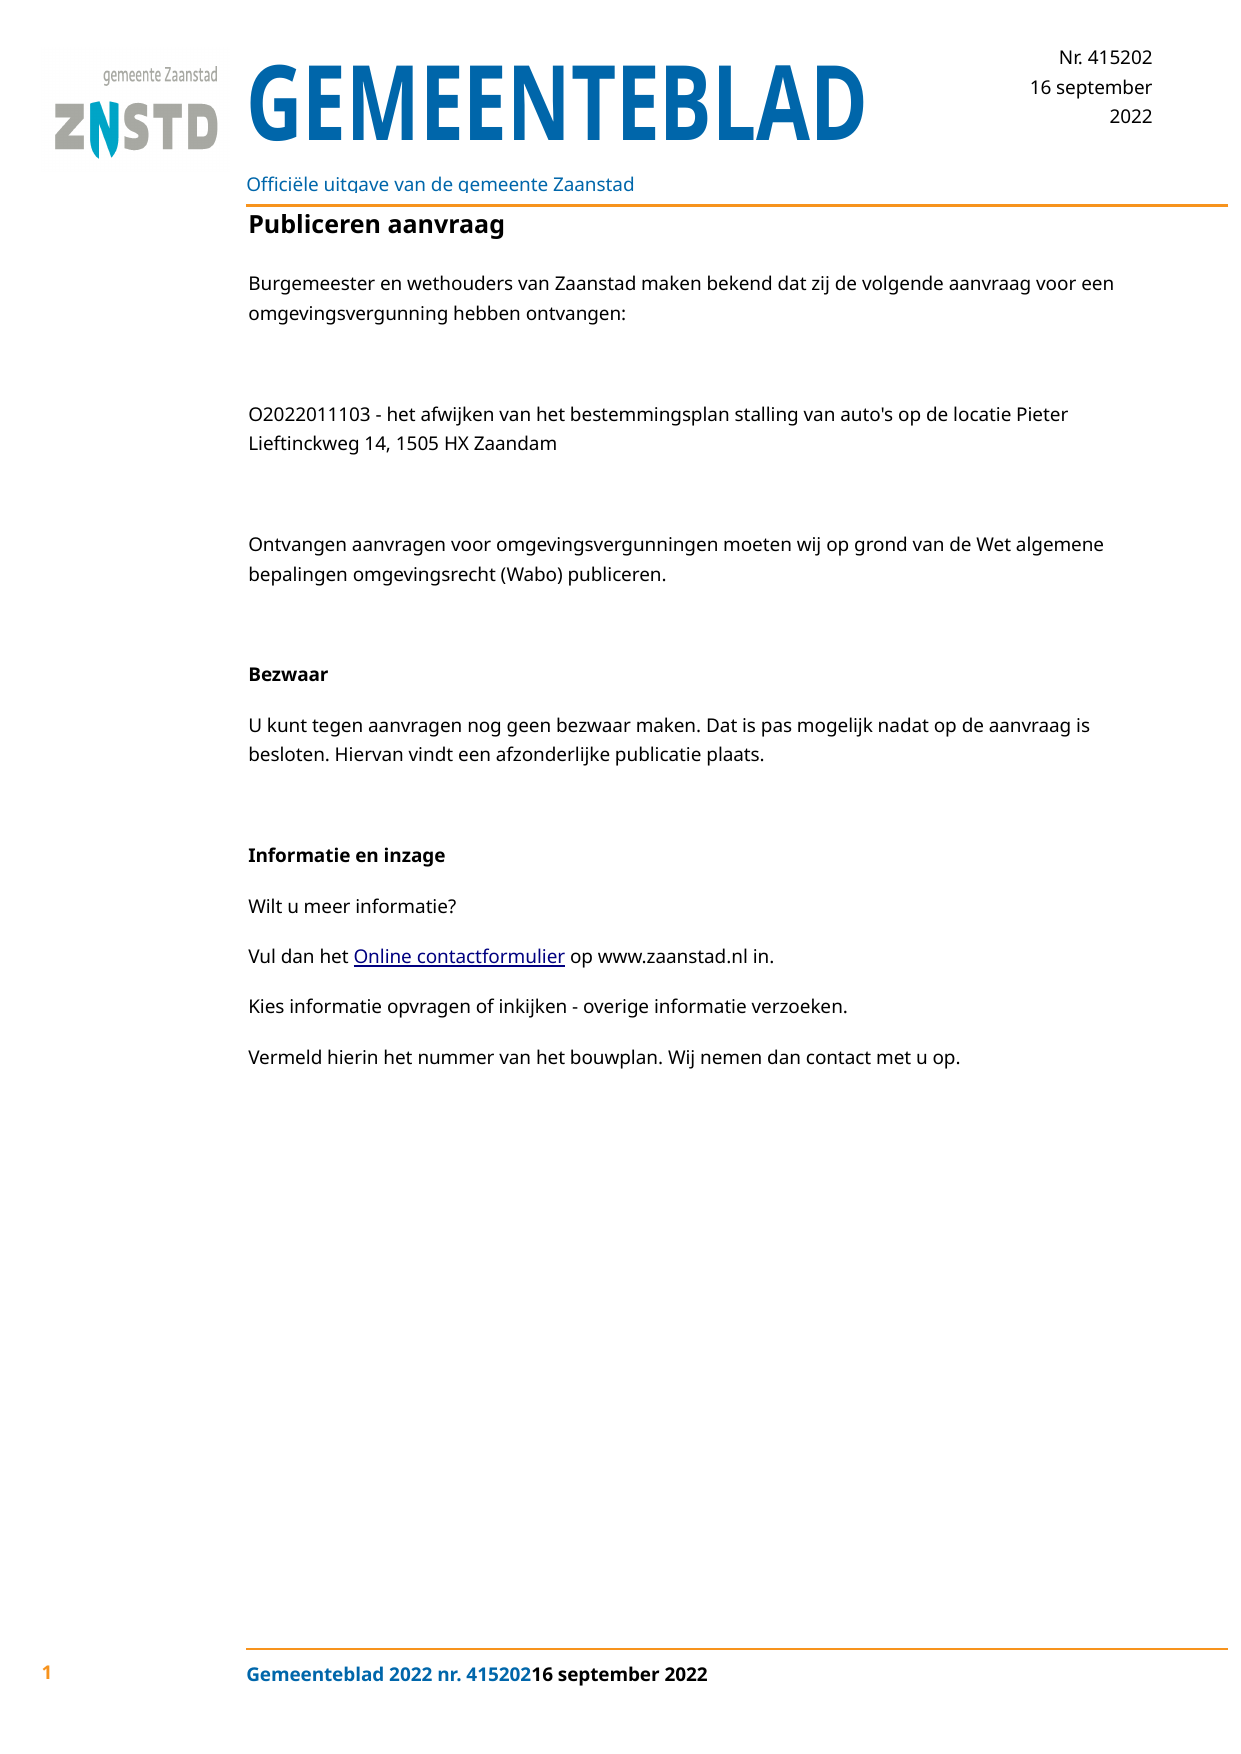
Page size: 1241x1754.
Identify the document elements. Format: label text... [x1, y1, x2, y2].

text Kies informatie opvragen of inkijken - overige informatie verzoeken. [248, 994, 1152, 1019]
text Informatie en inzage [248, 842, 1152, 868]
text Bezwaar [248, 662, 1152, 687]
text Wilt u meer informatie? [248, 893, 1152, 918]
text Ontvangen aanvragen voor omgevingsvergunningen moeten wij op grond van de Wet algemene bepalingen omgevingsrecht (Wabo) publiceren. [248, 531, 1152, 586]
text Vul dan het Online contactformulier op www.zaanstad.nl in. [248, 943, 1152, 969]
picture [41, 47, 231, 172]
text Vermeld hierin het nummer van het bouwplan. Wij nemen dan contact met u op. [248, 1044, 1152, 1070]
text U kunt tegen aanvragen nog geen bezwaar maken. Dat is pas mogelijk nadat op de aanvraag is besloten. Hiervan vindt een afzonderlijke publicatie plaats. [248, 712, 1152, 767]
text O2022011103 - het afwijken van het bestemmingsplan stalling van auto's op de locatie Pieter Lieftinckweg 14, 1505 HX Zaandam [248, 401, 1152, 456]
text Publiceren aanvraag [248, 207, 1152, 241]
text Burgemeester en wethouders van Zaanstad maken bekend dat zij de volgende aanvraag voor een omgevingsvergunning hebben ontvangen: [248, 270, 1152, 326]
